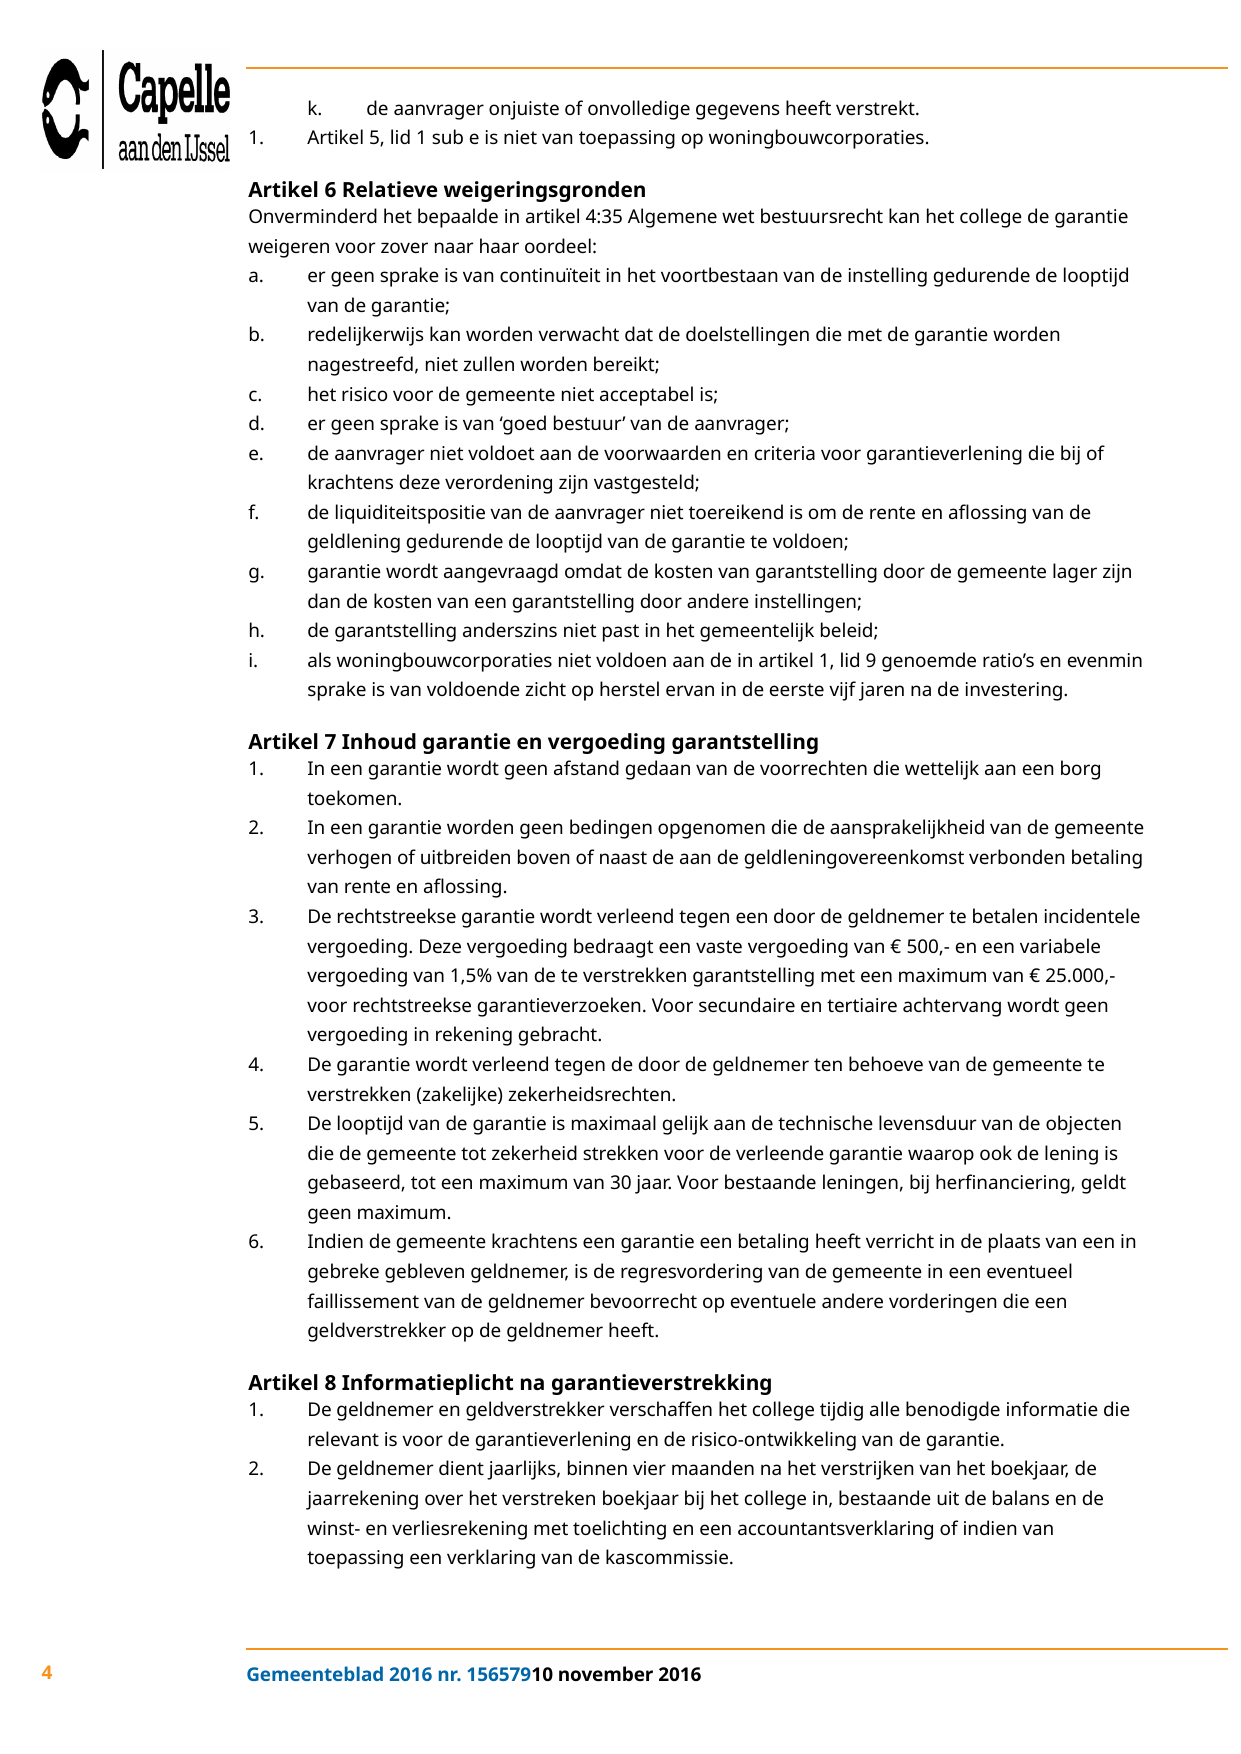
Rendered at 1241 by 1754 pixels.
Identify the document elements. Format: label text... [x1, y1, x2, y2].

list er geen sprake is van continuïteit in het voortbestaan van de instelling gedurende de looptijd van de garantie; [248, 262, 1152, 318]
list de garantstelling anderszins niet past in het gemeentelijk beleid; [248, 617, 1152, 643]
list er geen sprake is van ‘goed bestuur’ van de aanvrager; [248, 410, 1152, 436]
list de aanvrager niet voldoet aan de voorwaarden en criteria voor garantieverlening die bij of krachtens deze verordening zijn vastgesteld; [248, 440, 1152, 495]
list In een garantie worden geen bedingen opgenomen die de aansprakelijkheid van de gemeente verhogen of uitbreiden boven of naast de aan de geldleningovereenkomst verbonden betaling van rente en aflossing. [248, 814, 1152, 899]
text Artikel 8 Informatieplicht na garantieverstrekking [248, 1368, 1152, 1396]
picture [41, 47, 231, 172]
list Indien de gemeente krachtens een garantie een betaling heeft verricht in de plaats van een in gebreke gebleven geldnemer, is de regresvordering van de gemeente in een eventueel faillissement van de geldnemer bevoorrecht op eventuele andere vorderingen die een geldverstrekker op de geldnemer heeft. [248, 1229, 1152, 1343]
list De rechtstreekse garantie wordt verleend tegen een door de geldnemer te betalen incidentele vergoeding. Deze vergoeding bedraagt een vaste vergoeding van € 500,- en een variabele vergoeding van 1,5% van de te verstrekken garantstelling met een maximum van € 25.000,- voor rechtstreekse garantieverzoeken. Voor secundaire en tertiaire achtervang wordt geen vergoeding in rekening gebracht. [248, 903, 1152, 1047]
text Onverminderd het bepaalde in artikel 4:35 Algemene wet bestuursrecht kan het college de garantie weigeren voor zover naar haar oordeel: [248, 203, 1152, 258]
list redelijkerwijs kan worden verwacht dat de doelstellingen die met de garantie worden nagestreefd, niet zullen worden bereikt; [248, 322, 1152, 377]
list De geldnemer en geldverstrekker verschaffen het college tijdig alle benodigde informatie die relevant is voor de garantieverlening en de risico-ontwikkeling van de garantie. [248, 1396, 1152, 1452]
list als woningbouwcorporaties niet voldoen aan de in artikel 1, lid 9 genoemde ratio’s en evenmin sprake is van voldoende zicht op herstel ervan in de eerste vijf jaren na de investering. [248, 647, 1152, 702]
list De geldnemer dient jaarlijks, binnen vier maanden na het verstrijken van het boekjaar, de jaarrekening over het verstreken boekjaar bij het college in, bestaande uit de balans en de winst- en verliesrekening met toelichting en een accountantsverklaring of indien van toepassing een verklaring van de kascommissie. [248, 1456, 1152, 1570]
list In een garantie wordt geen afstand gedaan van de voorrechten die wettelijk aan een borg toekomen. [248, 755, 1152, 811]
list de liquiditeitspositie van de aanvrager niet toereikend is om de rente en aflossing van de geldlening gedurende de looptijd van de garantie te voldoen; [248, 499, 1152, 554]
list het risico voor de gemeente niet acceptabel is; [248, 381, 1152, 406]
text Artikel 6 Relatieve weigeringsgronden [248, 175, 1152, 203]
list De garantie wordt verleend tegen de door de geldnemer ten behoeve van de gemeente te verstrekken (zakelijke) zekerheidsrechten. [248, 1051, 1152, 1107]
list garantie wordt aangevraagd omdat de kosten van garantstelling door de gemeente lager zijn dan de kosten van een garantstelling door andere instellingen; [248, 558, 1152, 613]
list De looptijd van de garantie is maximaal gelijk aan de technische levensduur van de objecten die de gemeente tot zekerheid strekken voor de verleende garantie waarop ook de lening is gebaseerd, tot een maximum van 30 jaar. Voor bestaande leningen, bij herfinanciering, geldt geen maximum. [248, 1110, 1152, 1225]
list Artikel 5, lid 1 sub e is niet van toepassing op woningbouwcorporaties. [248, 124, 1152, 150]
text Artikel 7 Inhoud garantie en vergoeding garantstelling [248, 727, 1152, 755]
list de aanvrager onjuiste of onvolledige gegevens heeft verstrekt. [307, 95, 1152, 121]
